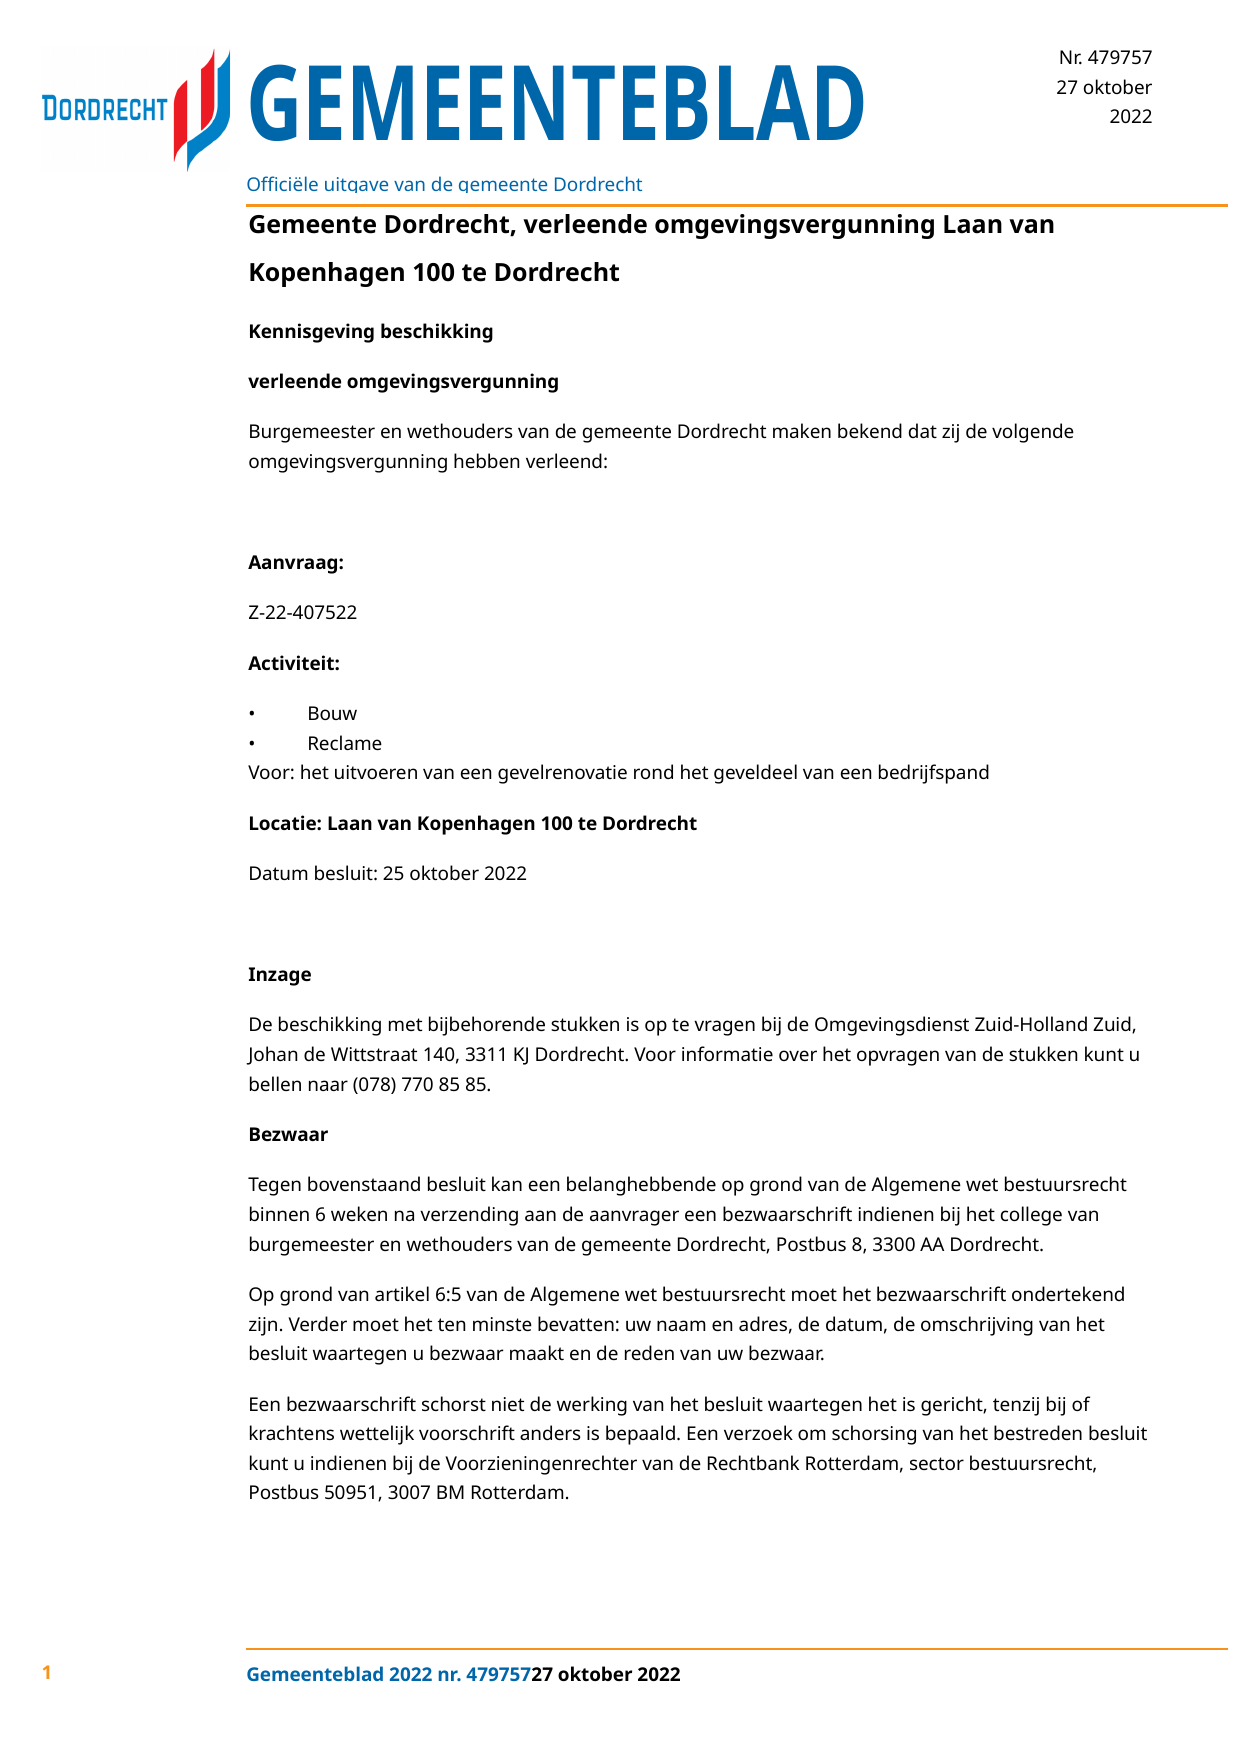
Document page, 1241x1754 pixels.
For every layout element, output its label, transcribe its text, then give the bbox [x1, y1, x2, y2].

text Locatie: Laan van Kopenhagen 100 te Dordrecht [248, 810, 1152, 836]
text Bezwaar [248, 1121, 1152, 1147]
text Tegen bovenstaand besluit kan een belanghebbende op grond van de Algemene wet bestuursrecht binnen 6 weken na verzending aan de aanvrager een bezwaarschrift indienen bij het college van burgemeester en wethouders van de gemeente Dordrecht, Postbus 8, 3300 AA Dordrecht. [248, 1172, 1152, 1257]
text Activiteit: [248, 650, 1152, 676]
picture [41, 47, 231, 172]
list Bouw [248, 700, 1152, 726]
list Reclame [248, 730, 1152, 756]
text Z-22-407522 [248, 599, 1152, 625]
text Aanvraag: [248, 549, 1152, 575]
text Gemeente Dordrecht, verleende omgevingsvergunning Laan van Kopenhagen 100 te Dordrecht [248, 207, 1152, 288]
text Inzage [248, 961, 1152, 987]
text Voor: het uitvoeren van een gevelrenovatie rond het geveldeel van een bedrijfspand [248, 759, 1152, 785]
text De beschikking met bijbehorende stukken is op te vragen bij de Omgevingsdienst Zuid-Holland Zuid, Johan de Wittstraat 140, 3311 KJ Dordrecht. Voor informatie over het opvragen van de stukken kunt u bellen naar (078) 770 85 85. [248, 1012, 1152, 1097]
text Kennisgeving beschikking [248, 318, 1152, 344]
text verleende omgevingsvergunning [248, 368, 1152, 394]
text Burgemeester en wethouders van de gemeente Dordrecht maken bekend dat zij de volgende omgevingsvergunning hebben verleend: [248, 419, 1152, 474]
text Datum besluit: 25 oktober 2022 [248, 860, 1152, 886]
text Een bezwaarschrift schorst niet de werking van het besluit waartegen het is gericht, tenzij bij of krachtens wettelijk voorschrift anders is bepaald. Een verzoek om schorsing van het bestreden besluit kunt u indienen bij de Voorzieningenrechter van de Rechtbank Rotterdam, sector bestuursrecht, Postbus 50951, 3007 BM Rotterdam. [248, 1391, 1152, 1505]
text Op grond van artikel 6:5 van de Algemene wet bestuursrecht moet het bezwaarschrift ondertekend zijn. Verder moet het ten minste bevatten: uw naam en adres, de datum, de omschrijving van het besluit waartegen u bezwaar maakt en de reden van uw bezwaar. [248, 1281, 1152, 1366]
